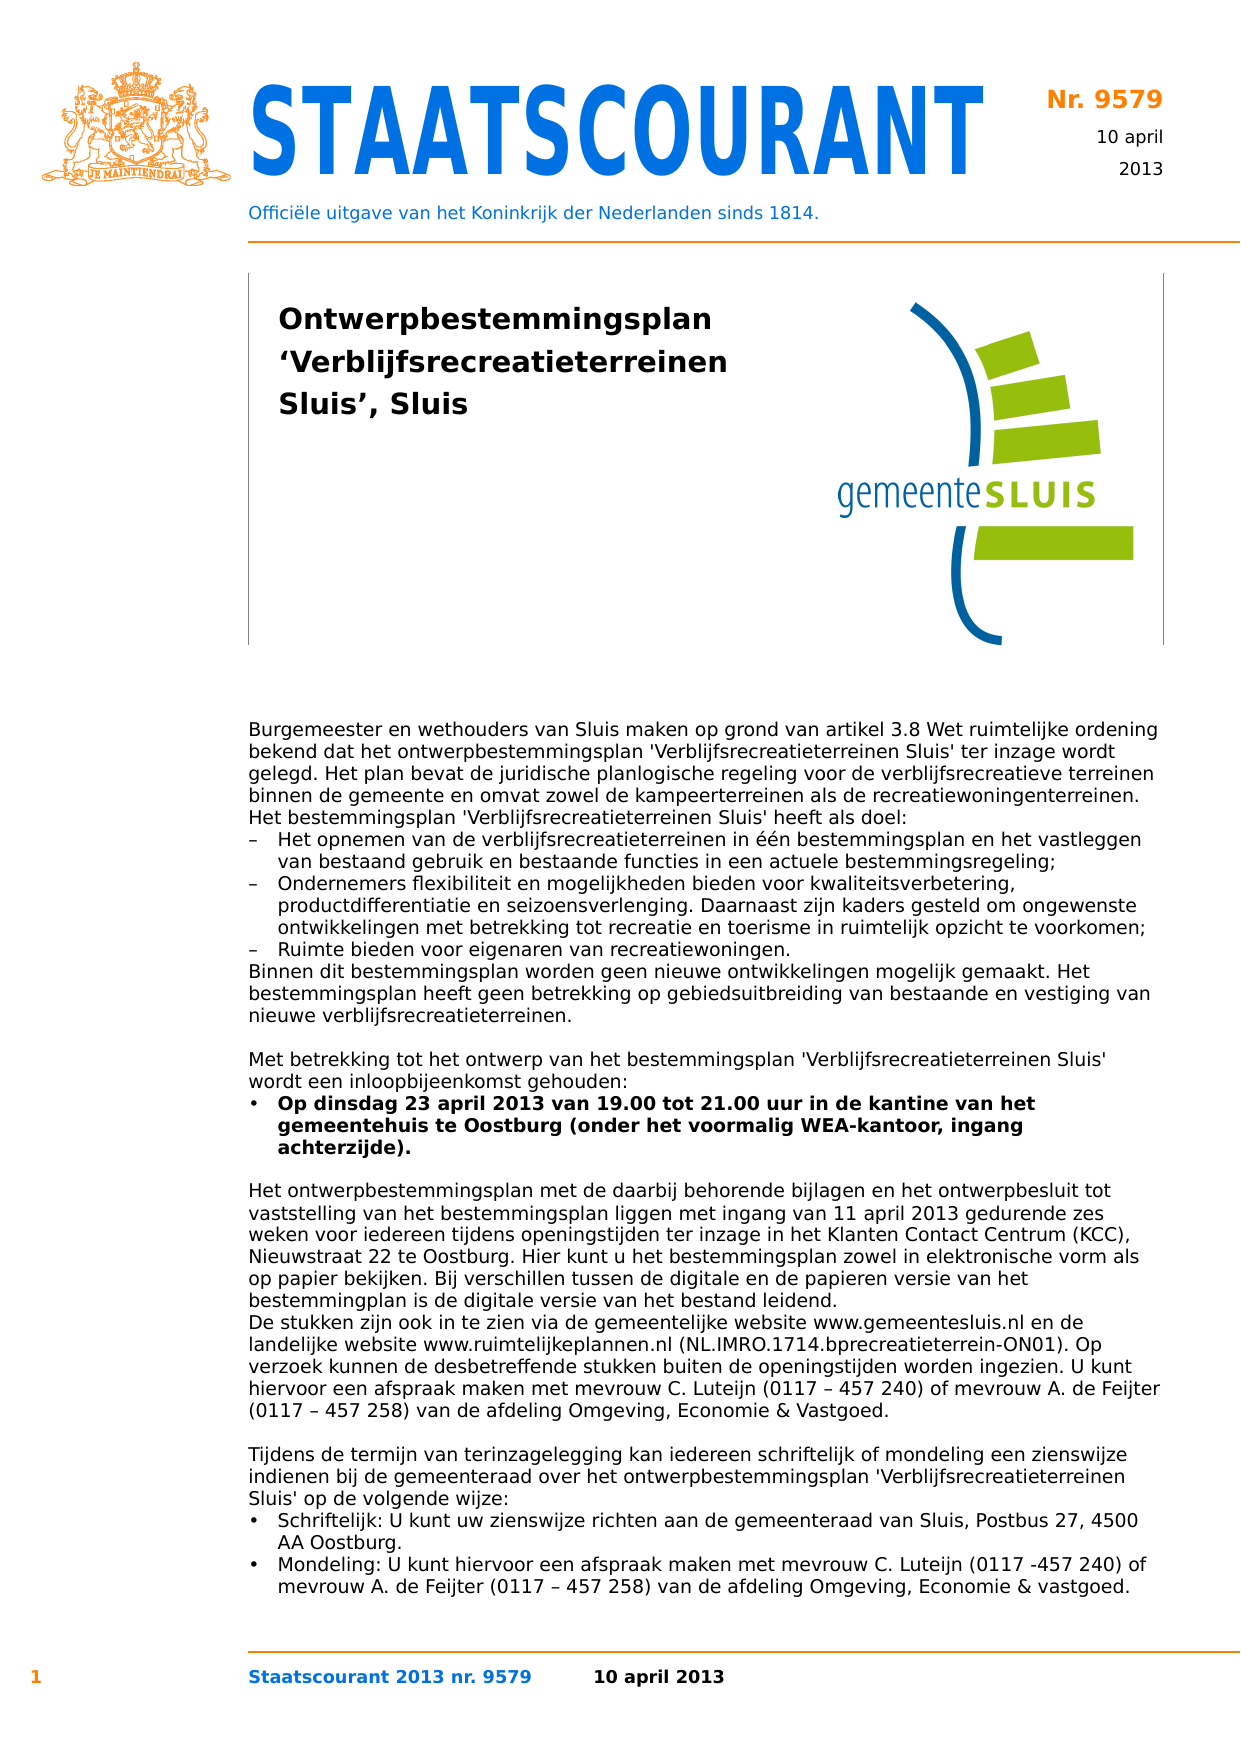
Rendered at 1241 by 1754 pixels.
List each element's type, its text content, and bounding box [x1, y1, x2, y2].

table_cell Officiële uitgave van het Koninkrijk der Nederlanden sinds 1814. [248, 203, 1240, 241]
text Tijdens de termijn van terinzagelegging kan iedereen schriftelijk of mondeling een zienswijze indienen bij de gemeenteraad over het ontwerpbestemmingsplan 'Verblijfsrecreatieterreinen Sluis' op de volgende wijze: [248, 1444, 1163, 1510]
text Het ontwerpbestemmingsplan met de daarbij behorende bijlagen en het ontwerpbesluit tot vaststelling van het bestemmingsplan liggen met ingang van 11 april 2013 gedurende zes weken voor iedereen tijdens openingstijden ter inzage in het Klanten Contact Centrum (KCC), Nieuwstraat 22 te Oostburg. Hier kunt u het bestemmingsplan zowel in elektronische vorm als op papier bekijken. Bij verschillen tussen de digitale en de papieren versie van het bestemmingplan is de digitale versie van het bestand leidend. [248, 1180, 1163, 1312]
picture [838, 302, 1134, 645]
table_header Nr. 9579 [998, 62, 1240, 121]
table_header STAATSCOURANT [248, 62, 998, 203]
text • Op dinsdag 23 april 2013 van 19.00 tot 21.00 uur in de kantine van het gemeentehuis te Oostburg (onder het voormalig WEA-kantoor, ingang achterzijde). [248, 1093, 1163, 1158]
text Binnen dit bestemmingsplan worden geen nieuwe ontwikkelingen mogelijk gemaakt. Het bestemmingsplan heeft geen betrekking op gebiedsuitbreiding van bestaande en vestiging van nieuwe verblijfsrecreatieterreinen. [248, 961, 1163, 1027]
table_header [25, 62, 248, 241]
text – Ruimte bieden voor eigenaren van recreatiewoningen. [248, 939, 1163, 961]
text De stukken zijn ook in te zien via de gemeentelijke website www.gemeentesluis.nl en de landelijke website www.ruimtelijkeplannen.nl (NL.IMRO.1714.bprecreatieterrein-ON01). Op verzoek kunnen de desbetreffende stukken buiten de openingstijden worden ingezien. U kunt hiervoor een afspraak maken met mevrouw C. Luteijn (0117 – 457 240) of mevrouw A. de Feijter (0117 – 457 258) van de afdeling Omgeving, Economie & Vastgoed. [248, 1312, 1163, 1422]
subtitle Ontwerpbestemmingsplan ‘Verblijfsrecreatieterreinen Sluis’, Sluis [249, 273, 1163, 645]
text • Mondeling: U kunt hiervoor een afspraak maken met mevrouw C. Luteijn (0117 -457 240) of mevrouw A. de Feijter (0117 – 457 258) van de afdeling Omgeving, Economie & vastgoed. [248, 1554, 1163, 1598]
text • Schriftelijk: U kunt uw zienswijze richten aan de gemeenteraad van Sluis, Postbus 27, 4500 AA Oostburg. [248, 1510, 1163, 1554]
table_cell 2013 [998, 153, 1240, 203]
picture [41, 62, 231, 186]
text Burgemeester en wethouders van Sluis maken op grond van artikel 3.8 Wet ruimtelijke ordening bekend dat het ontwerpbestemmingsplan 'Verblijfsrecreatieterreinen Sluis' ter inzage wordt gelegd. Het plan bevat de juridische planlogische regeling voor de verblijfsrecreatieve terreinen binnen de gemeente en omvat zowel de kampeerterreinen als de recreatiewoningenterreinen. Het bestemmingsplan 'Verblijfsrecreatieterreinen Sluis' heeft als doel: [248, 719, 1163, 829]
text – Het opnemen van de verblijfsrecreatieterreinen in één bestemmingsplan en het vastleggen van bestaand gebruik en bestaande functies in een actuele bestemmingsregeling; [248, 829, 1163, 873]
table_cell 10 april [998, 121, 1240, 153]
text Met betrekking tot het ontwerp van het bestemmingsplan 'Verblijfsrecreatieterreinen Sluis' wordt een inloopbijeenkomst gehouden: [248, 1049, 1163, 1093]
text – Ondernemers flexibiliteit en mogelijkheden bieden voor kwaliteitsverbetering, productdifferentiatie en seizoensverlenging. Daarnaast zijn kaders gesteld om ongewenste ontwikkelingen met betrekking tot recreatie en toerisme in ruimtelijk opzicht te voorkomen; [248, 873, 1163, 939]
